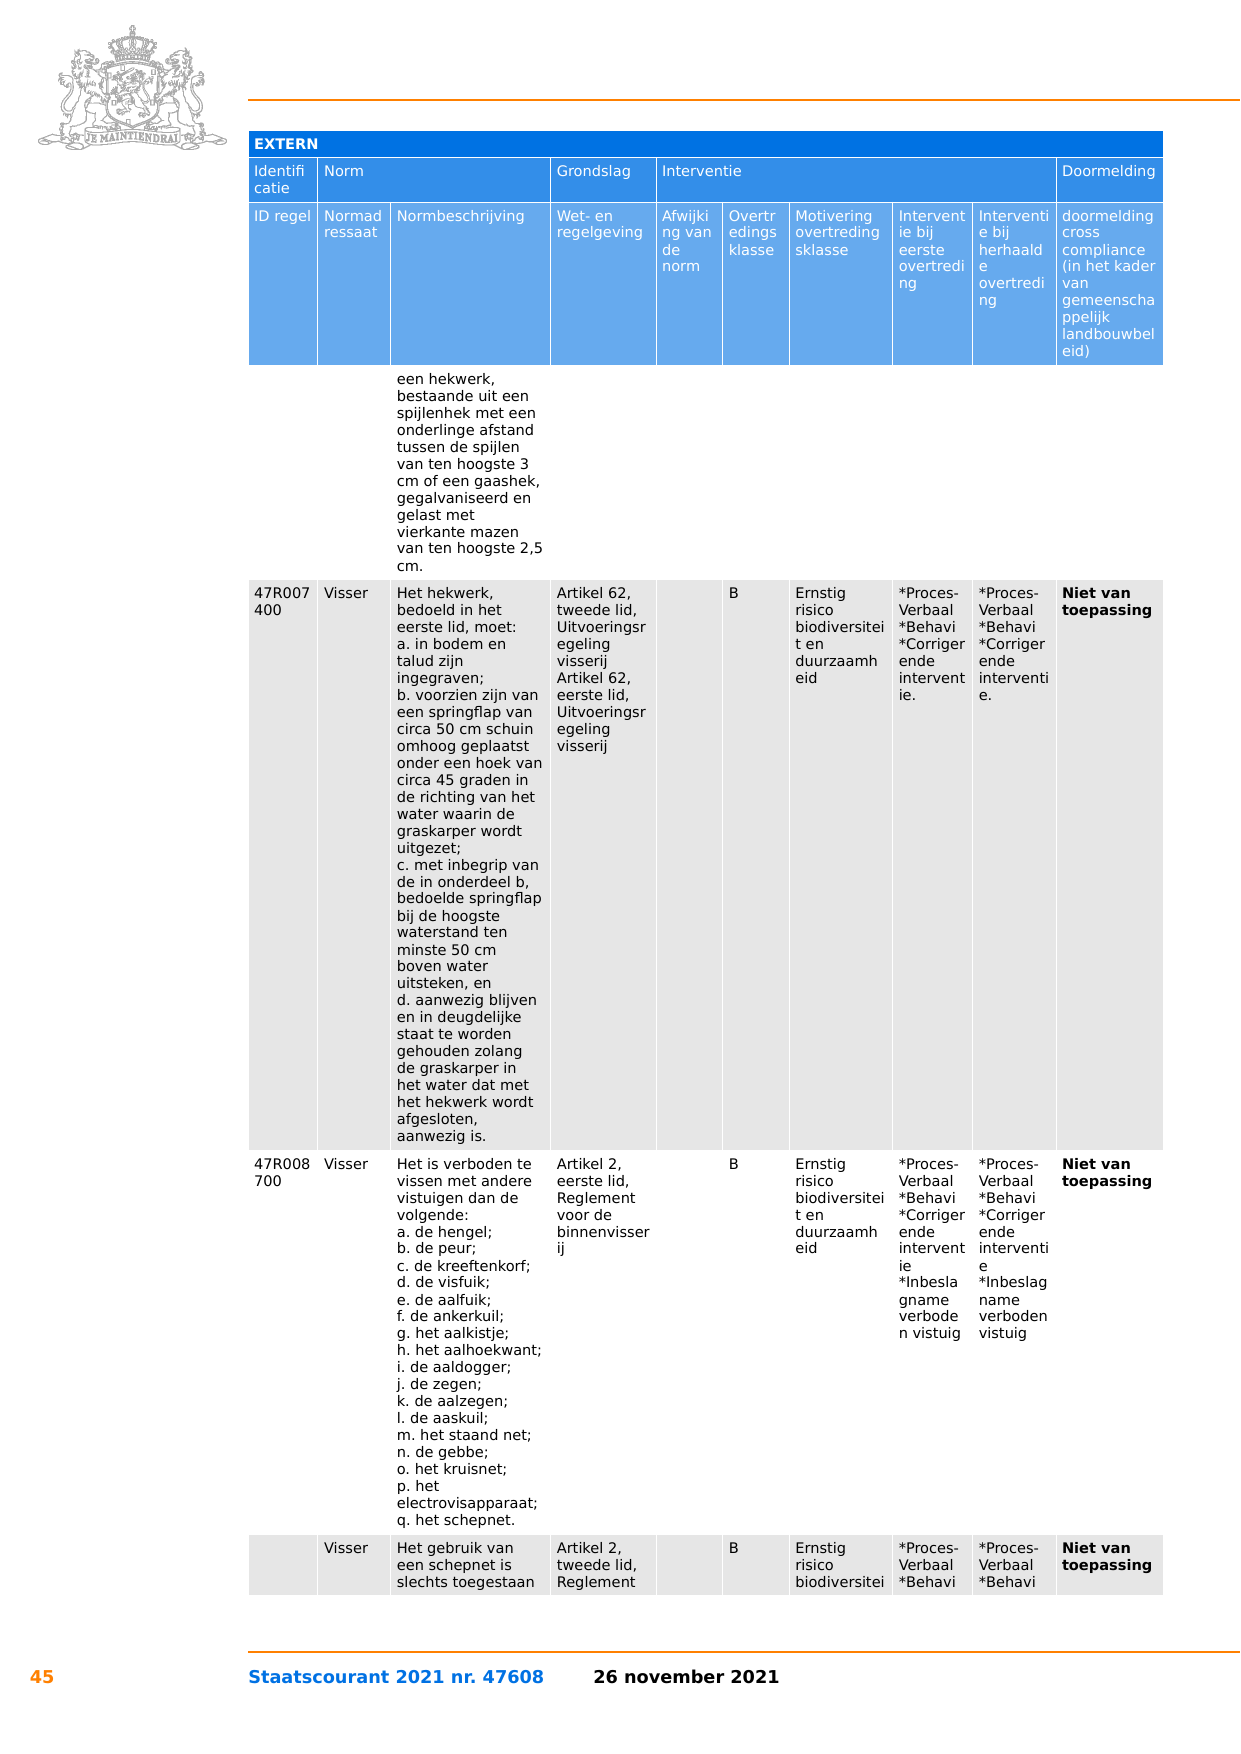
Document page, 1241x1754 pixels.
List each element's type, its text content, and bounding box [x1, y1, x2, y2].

table_cell Het is verboden te vissen met andere vistuigen dan de volgende: a. de hengel; b. de peur; c. de kreeftenkorf; d. de visfuik; e. de aalfuik; f. de ankerkuil; g. het aalkistje; h. het aalhoekwant; i. de aaldogger; j. de zegen; k. de aalzegen; l. de aaskuil; m. het staand net; n. de gebbe; o. het kruisnet; p. het electrovisapparaat; q. het schepnet. [391, 1151, 550, 1534]
table_cell Niet van toepassing [1057, 1535, 1163, 1595]
table_cell Artikel 2, eerste lid, Reglement voor de binnenvisserij [551, 1151, 656, 1534]
table_cell Wet- en regelgeving [551, 203, 656, 365]
table_cell Niet van toepassing [1057, 580, 1163, 1150]
table_cell Artikel 2, tweede lid, Reglement [551, 1535, 656, 1595]
table_cell Normbeschrijving [391, 203, 550, 365]
table_cell *Proces-Verbaal *Behavi *Corrigerende interventie *Inbeslagname verboden vistuig [973, 1151, 1056, 1534]
table_cell Identificatie [249, 158, 317, 202]
table_cell [657, 1535, 722, 1595]
table_cell Interventie bij eerste overtreding [893, 203, 972, 365]
table_cell [551, 366, 656, 579]
table_cell Visser [318, 580, 390, 1150]
table_cell [1057, 366, 1163, 579]
table_cell [723, 366, 789, 579]
table_cell [790, 366, 892, 579]
table_cell B [723, 1535, 789, 1595]
table_cell Visser [318, 1535, 390, 1595]
table_cell B [723, 1151, 789, 1534]
table_cell Interventie [657, 158, 1056, 202]
table_cell B [723, 580, 789, 1150]
table_cell Normadressaat [318, 203, 390, 365]
table_cell 47R007400 [249, 580, 317, 1150]
table_cell *Proces-Verbaal *Behavi *Corrigerende interventie *Inbeslagname verboden vistuig [893, 1151, 972, 1534]
picture [38, 25, 227, 150]
table_cell ID regel [249, 203, 317, 365]
table_cell *Proces-Verbaal *Behavi *Corrigerende interventie. [973, 580, 1056, 1150]
table_cell [973, 366, 1056, 579]
table_cell Ernstig risico biodiversiteit en duurzaamheid [790, 1151, 892, 1534]
table_cell [318, 366, 390, 579]
table_cell [657, 1151, 722, 1534]
table_cell Afwijking van de norm [657, 203, 722, 365]
table_cell Niet van toepassing [1057, 1151, 1163, 1534]
table_cell Norm [318, 158, 550, 202]
table_cell Grondslag [551, 158, 656, 202]
table_cell [657, 366, 722, 579]
table_cell Ernstig risico biodiversiteit en duurzaamheid [790, 580, 892, 1150]
table_cell [249, 366, 317, 579]
table_cell Ernstig risico biodiversitei [790, 1535, 892, 1595]
table_cell *Proces-Verbaal *Behavi [893, 1535, 972, 1595]
table_cell Visser [318, 1151, 390, 1534]
table_cell *Proces-Verbaal *Behavi *Corrigerende interventie. [893, 580, 972, 1150]
table_cell Het hekwerk, bedoeld in het eerste lid, moet: a. in bodem en talud zijn ingegraven; b. voorzien zijn van een springflap van circa 50 cm schuin omhoog geplaatst onder een hoek van circa 45 graden in de richting van het water waarin de graskarper wordt uitgezet; c. met inbegrip van de in onderdeel b, bedoelde springflap bij de hoogste waterstand ten minste 50 cm boven water uitsteken, en d. aanwezig blijven en in deugdelijke staat te worden gehouden zolang de graskarper in het water dat met het hekwerk wordt afgesloten, aanwezig is. [391, 580, 550, 1150]
table_cell Het gebruik van een schepnet is slechts toegestaan [391, 1535, 550, 1595]
table_cell 47R008700 [249, 1151, 317, 1534]
table_cell [657, 580, 722, 1150]
table_cell [893, 366, 972, 579]
table_cell doormelding cross compliance (in het kader van gemeenschappelijk landbouwbeleid) [1057, 203, 1163, 365]
table_cell [249, 1535, 317, 1595]
table_cell Doormelding [1057, 158, 1163, 202]
table_cell *Proces-Verbaal *Behavi [973, 1535, 1056, 1595]
table_cell Artikel 62, tweede lid, Uitvoeringsregeling visserij Artikel 62, eerste lid, Uitvoeringsregeling visserij [551, 580, 656, 1150]
table_cell Interventie bij herhaalde overtreding [973, 203, 1056, 365]
table_cell een hekwerk, bestaande uit een spijlenhek met een onderlinge afstand tussen de spijlen van ten hoogste 3 cm of een gaashek, gegalvaniseerd en gelast met vierkante mazen van ten hoogste 2,5 cm. [391, 366, 550, 579]
table_cell Overtredingsklasse [723, 203, 789, 365]
table_cell Motivering overtredingsklasse [790, 203, 892, 365]
table_header EXTERN [249, 131, 1163, 157]
